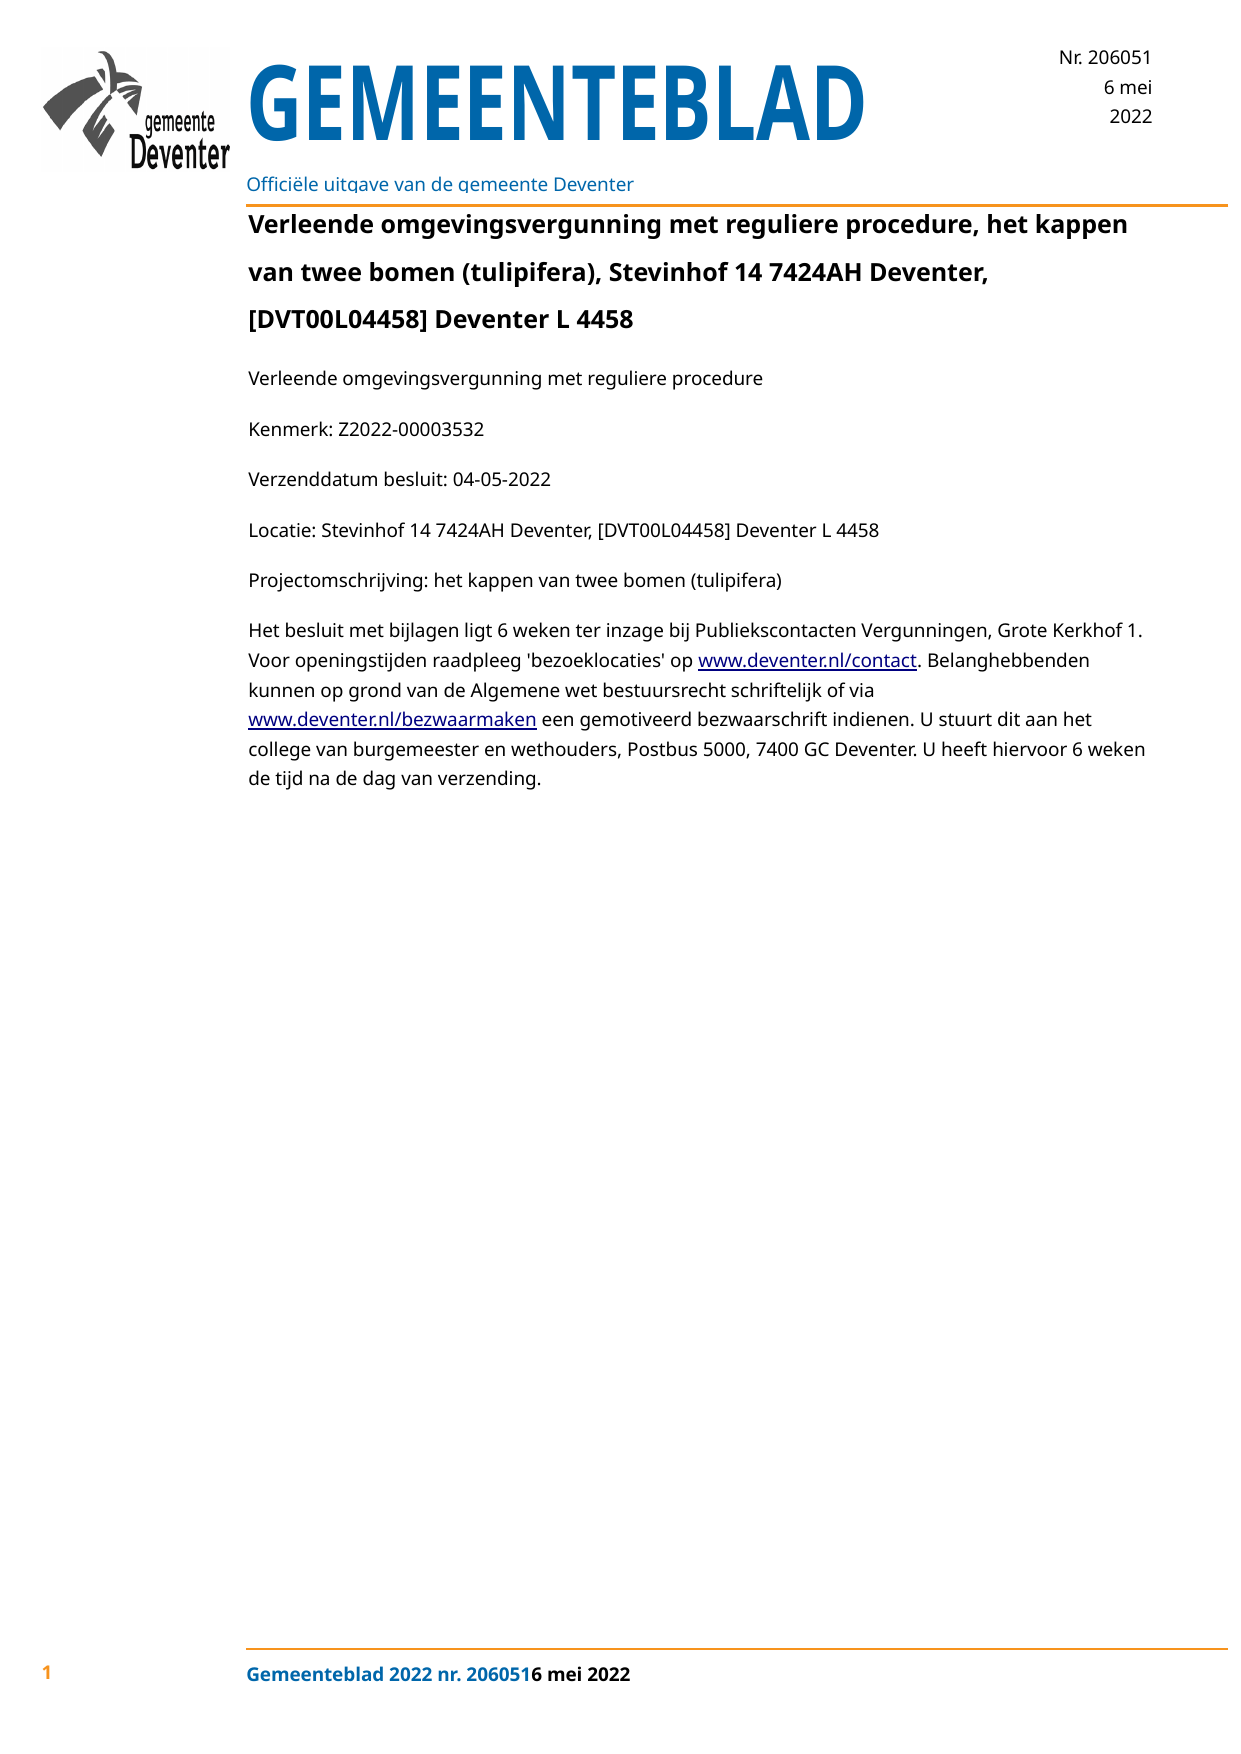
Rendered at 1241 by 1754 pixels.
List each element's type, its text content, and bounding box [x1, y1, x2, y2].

text Verleende omgevingsvergunning met reguliere procedure [248, 366, 1152, 391]
text Verzenddatum besluit: 04-05-2022 [248, 466, 1152, 492]
text Kenmerk: Z2022-00003532 [248, 416, 1152, 442]
text Verleende omgevingsvergunning met reguliere procedure, het kappen van twee bomen (tulipifera), Stevinhof 14 7424AH Deventer, [DVT00L04458] Deventer L 4458 [248, 207, 1152, 336]
text Locatie: Stevinhof 14 7424AH Deventer, [DVT00L04458] Deventer L 4458 [248, 517, 1152, 542]
text Projectomschrijving: het kappen van twee bomen (tulipifera) [248, 567, 1152, 593]
picture [41, 47, 231, 172]
text Het besluit met bijlagen ligt 6 weken ter inzage bij Publiekscontacten Vergunningen, Grote Kerkhof 1. Voor openingstijden raadpleeg 'bezoeklocaties' op www.deventer.nl/contact. Belanghebbenden kunnen op grond van de Algemene wet bestuursrecht schriftelijk of via www.deventer.nl/bezwaarmaken een gemotiveerd bezwaarschrift indienen. U stuurt dit aan het college van burgemeester en wethouders, Postbus 5000, 7400 GC Deventer. U heeft hiervoor 6 weken de tijd na de dag van verzending. [248, 618, 1152, 791]
